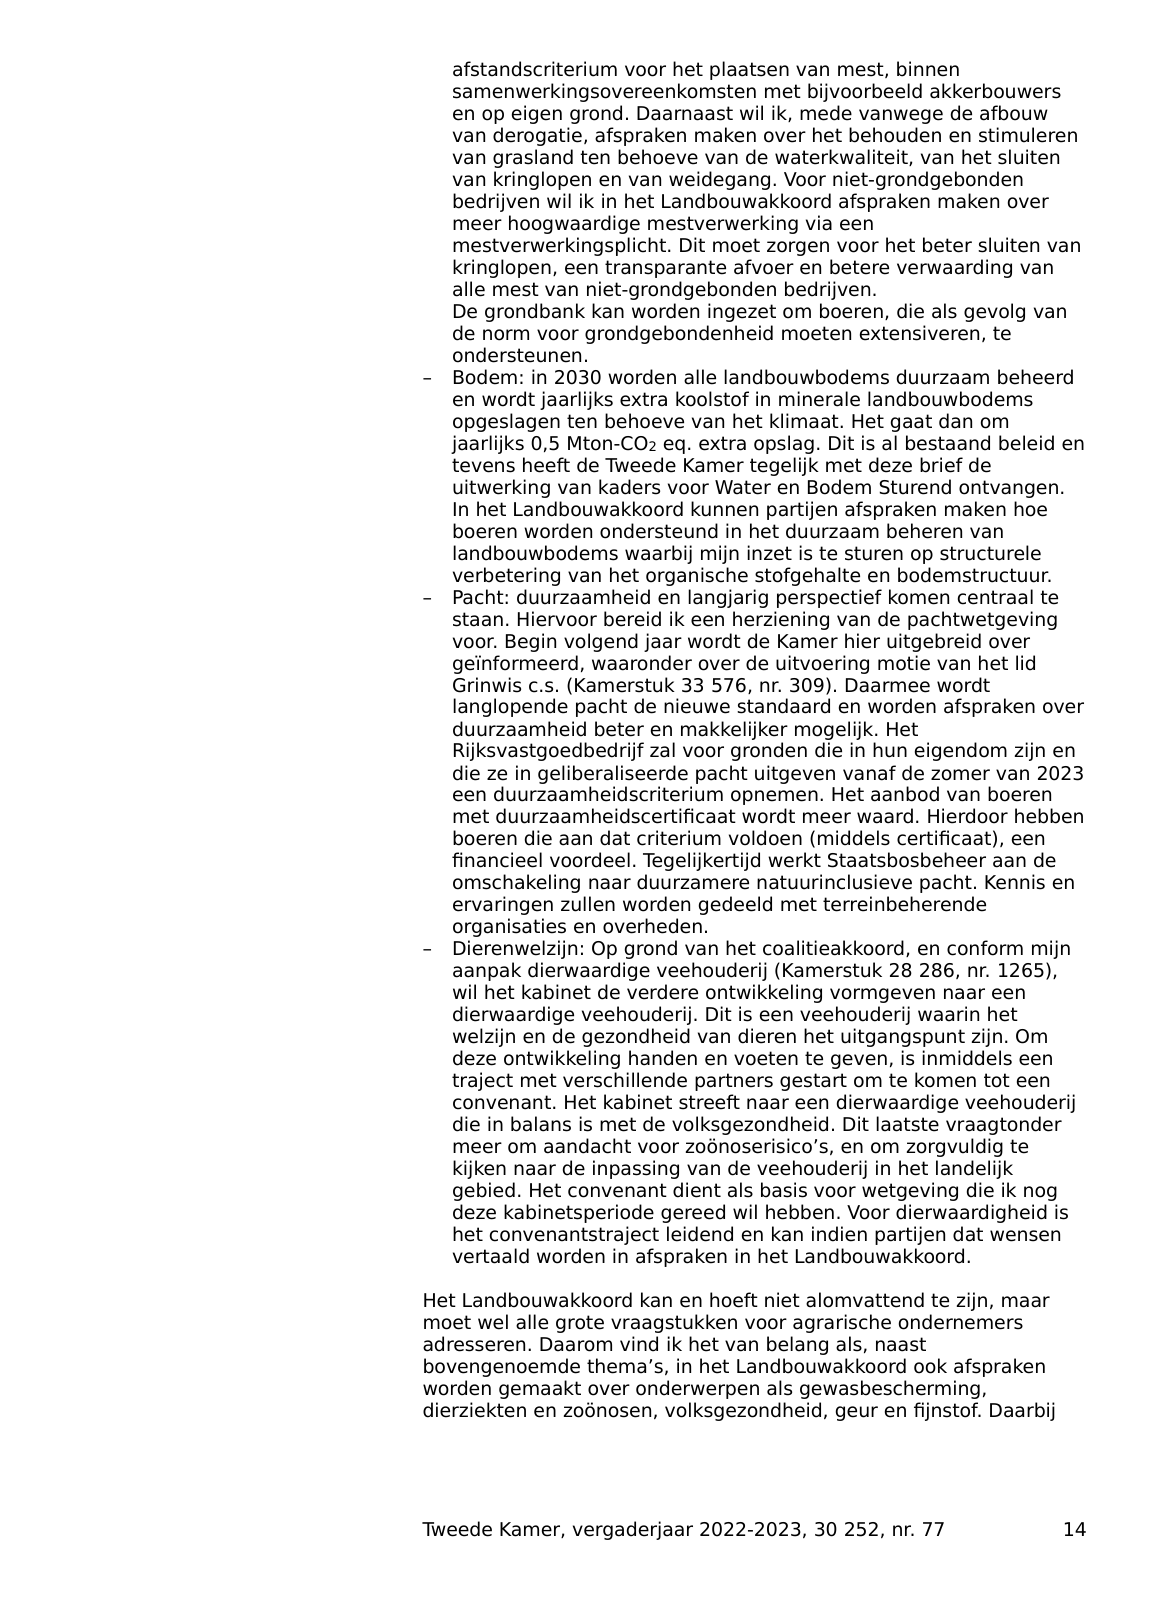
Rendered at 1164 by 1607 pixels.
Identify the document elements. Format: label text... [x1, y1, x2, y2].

text De grondbank kan worden ingezet om boeren, die als gevolg van de norm voor grondgebondenheid moeten extensiveren, te ondersteunen. [452, 301, 1087, 367]
text Het Landbouwakkoord kan en hoeft niet alomvattend te zijn, maar moet wel alle grote vraagstukken voor agrarische ondernemers adresseren. Daarom vind ik het van belang als, naast bovengenoemde thema’s, in het Landbouwakkoord ook afspraken worden gemaakt over onderwerpen als gewasbescherming, dierziekten en zoönosen, volksgezondheid, geur en fijnstof. Daarbij [422, 1290, 1087, 1422]
text – Bodem: in 2030 worden alle landbouwbodems duurzaam beheerd en wordt jaarlijks extra koolstof in minerale landbouwbodems opgeslagen ten behoeve van het klimaat. Het gaat dan om jaarlijks 0,5 Mton-CO2 eq. extra opslag. Dit is al bestaand beleid en tevens heeft de Tweede Kamer tegelijk met deze brief de uitwerking van kaders voor Water en Bodem Sturend ontvangen. In het Landbouwakkoord kunnen partijen afspraken maken hoe boeren worden ondersteund in het duurzaam beheren van landbouwbodems waarbij mijn inzet is te sturen op structurele verbetering van het organische stofgehalte en bodemstructuur. [422, 367, 1087, 587]
text – Dierenwelzijn: Op grond van het coalitieakkoord, en conform mijn aanpak dierwaardige veehouderij (Kamerstuk 28 286, nr. 1265), wil het kabinet de verdere ontwikkeling vormgeven naar een dierwaardige veehouderij. Dit is een veehouderij waarin het welzijn en de gezondheid van dieren het uitgangspunt zijn. Om deze ontwikkeling handen en voeten te geven, is inmiddels een traject met verschillende partners gestart om te komen tot een convenant. Het kabinet streeft naar een dierwaardige veehouderij die in balans is met de volksgezondheid. Dit laatste vraagtonder meer om aandacht voor zoönoserisico’s, en om zorgvuldig te kijken naar de inpassing van de veehouderij in het landelijk gebied. Het convenant dient als basis voor wetgeving die ik nog deze kabinetsperiode gereed wil hebben. Voor dierwaardigheid is het convenantstraject leidend en kan indien partijen dat wensen vertaald worden in afspraken in het Landbouwakkoord. [422, 938, 1087, 1268]
text – Pacht: duurzaamheid en langjarig perspectief komen centraal te staan. Hiervoor bereid ik een herziening van de pachtwetgeving voor. Begin volgend jaar wordt de Kamer hier uitgebreid over geïnformeerd, waaronder over de uitvoering motie van het lid Grinwis c.s. (Kamerstuk 33 576, nr. 309). Daarmee wordt langlopende pacht de nieuwe standaard en worden afspraken over duurzaamheid beter en makkelijker mogelijk. Het Rijksvastgoedbedrijf zal voor gronden die in hun eigendom zijn en die ze in geliberaliseerde pacht uitgeven vanaf de zomer van 2023 een duurzaamheidscriterium opnemen. Het aanbod van boeren met duurzaamheidscertificaat wordt meer waard. Hierdoor hebben boeren die aan dat criterium voldoen (middels certificaat), een financieel voordeel. Tegelijkertijd werkt Staatsbosbeheer aan de omschakeling naar duurzamere natuurinclusieve pacht. Kennis en ervaringen zullen worden gedeeld met terreinbeherende organisaties en overheden. [422, 587, 1087, 938]
text afstandscriterium voor het plaatsen van mest, binnen samenwerkingsovereenkomsten met bijvoorbeeld akkerbouwers en op eigen grond. Daarnaast wil ik, mede vanwege de afbouw van derogatie, afspraken maken over het behouden en stimuleren van grasland ten behoeve van de waterkwaliteit, van het sluiten van kringlopen en van weidegang. Voor niet-grondgebonden bedrijven wil ik in het Landbouwakkoord afspraken maken over meer hoogwaardige mestverwerking via een mestverwerkingsplicht. Dit moet zorgen voor het beter sluiten van kringlopen, een transparante afvoer en betere verwaarding van alle mest van niet-grondgebonden bedrijven. [452, 59, 1087, 301]
